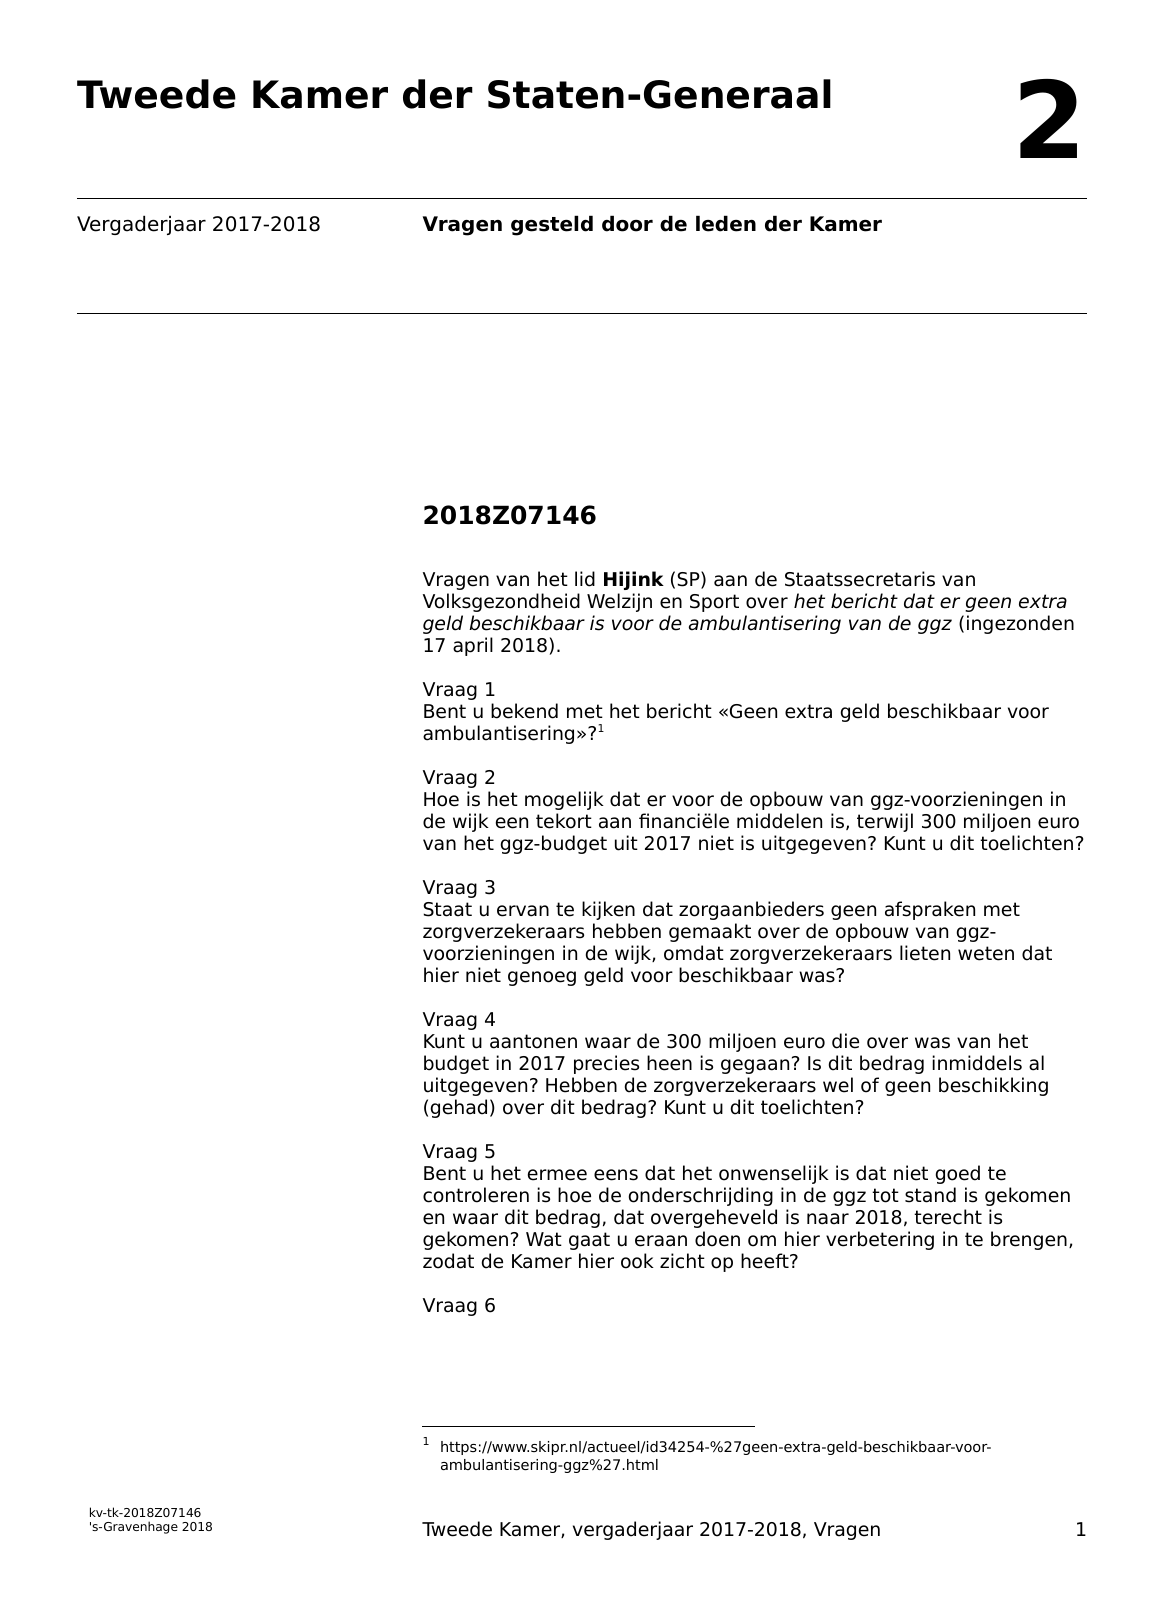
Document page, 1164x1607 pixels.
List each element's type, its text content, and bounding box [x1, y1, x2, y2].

text Vragen van het lid Hijink (SP) aan de Staatssecretaris van Volksgezondheid Welzijn en Sport over het bericht dat er geen extra geld beschikbaar is voor de ambulantisering van de ggz (ingezonden 17 april 2018). [422, 569, 1087, 657]
text Hoe is het mogelijk dat er voor de opbouw van ggz-voorzieningen in de wijk een tekort aan financiële middelen is, terwijl 300 miljoen euro van het ggz-budget uit 2017 niet is uitgegeven? Kunt u dit toelichten? [422, 789, 1087, 855]
text Bent u het ermee eens dat het onwenselijk is dat niet goed te controleren is hoe de onderschrijding in de ggz tot stand is gekomen en waar dit bedrag, dat overgeheveld is naar 2018, terecht is gekomen? Wat gaat u eraan doen om hier verbetering in te brengen, zodat de Kamer hier ook zicht op heeft? [422, 1163, 1087, 1273]
table_cell Vragen gesteld door de leden der Kamer [422, 199, 1087, 313]
text Vraag 1 [422, 679, 1087, 701]
text Kunt u aantonen waar de 300 miljoen euro die over was van het budget in 2017 precies heen is gegaan? Is dit bedrag inmiddels al uitgegeven? Hebben de zorgverzekeraars wel of geen beschikking (gehad) over dit bedrag? Kunt u dit toelichten? [422, 1031, 1087, 1119]
text kv-tk-2018Z07146 [88, 1506, 323, 1520]
text https://www.skipr.nl/actueel/id34254-%27geen-extra-geld-beschikbaar-voor-ambulantisering-ggz%27.html [422, 1435, 1087, 1474]
table_header Tweede Kamer der Staten-Generaal [77, 59, 886, 198]
text Vraag 2 [422, 767, 1087, 789]
text Bent u bekend met het bericht «Geen extra geld beschikbaar voor ambulantisering»? [422, 701, 1087, 745]
text Vraag 5 [422, 1141, 1087, 1163]
table_cell Vergaderjaar 2017-2018 [77, 199, 422, 313]
text 2018Z07146 [422, 501, 1087, 531]
text 's-Gravenhage 2018 [88, 1520, 323, 1534]
text Staat u ervan te kijken dat zorgaanbieders geen afspraken met zorgverzekeraars hebben gemaakt over de opbouw van ggz-voorzieningen in de wijk, omdat zorgverzekeraars lieten weten dat hier niet genoeg geld voor beschikbaar was? [422, 899, 1087, 987]
text Vraag 6 [422, 1295, 1087, 1317]
text Vraag 4 [422, 1009, 1087, 1031]
text Vraag 3 [422, 877, 1087, 899]
table_header 2 [886, 59, 1087, 198]
